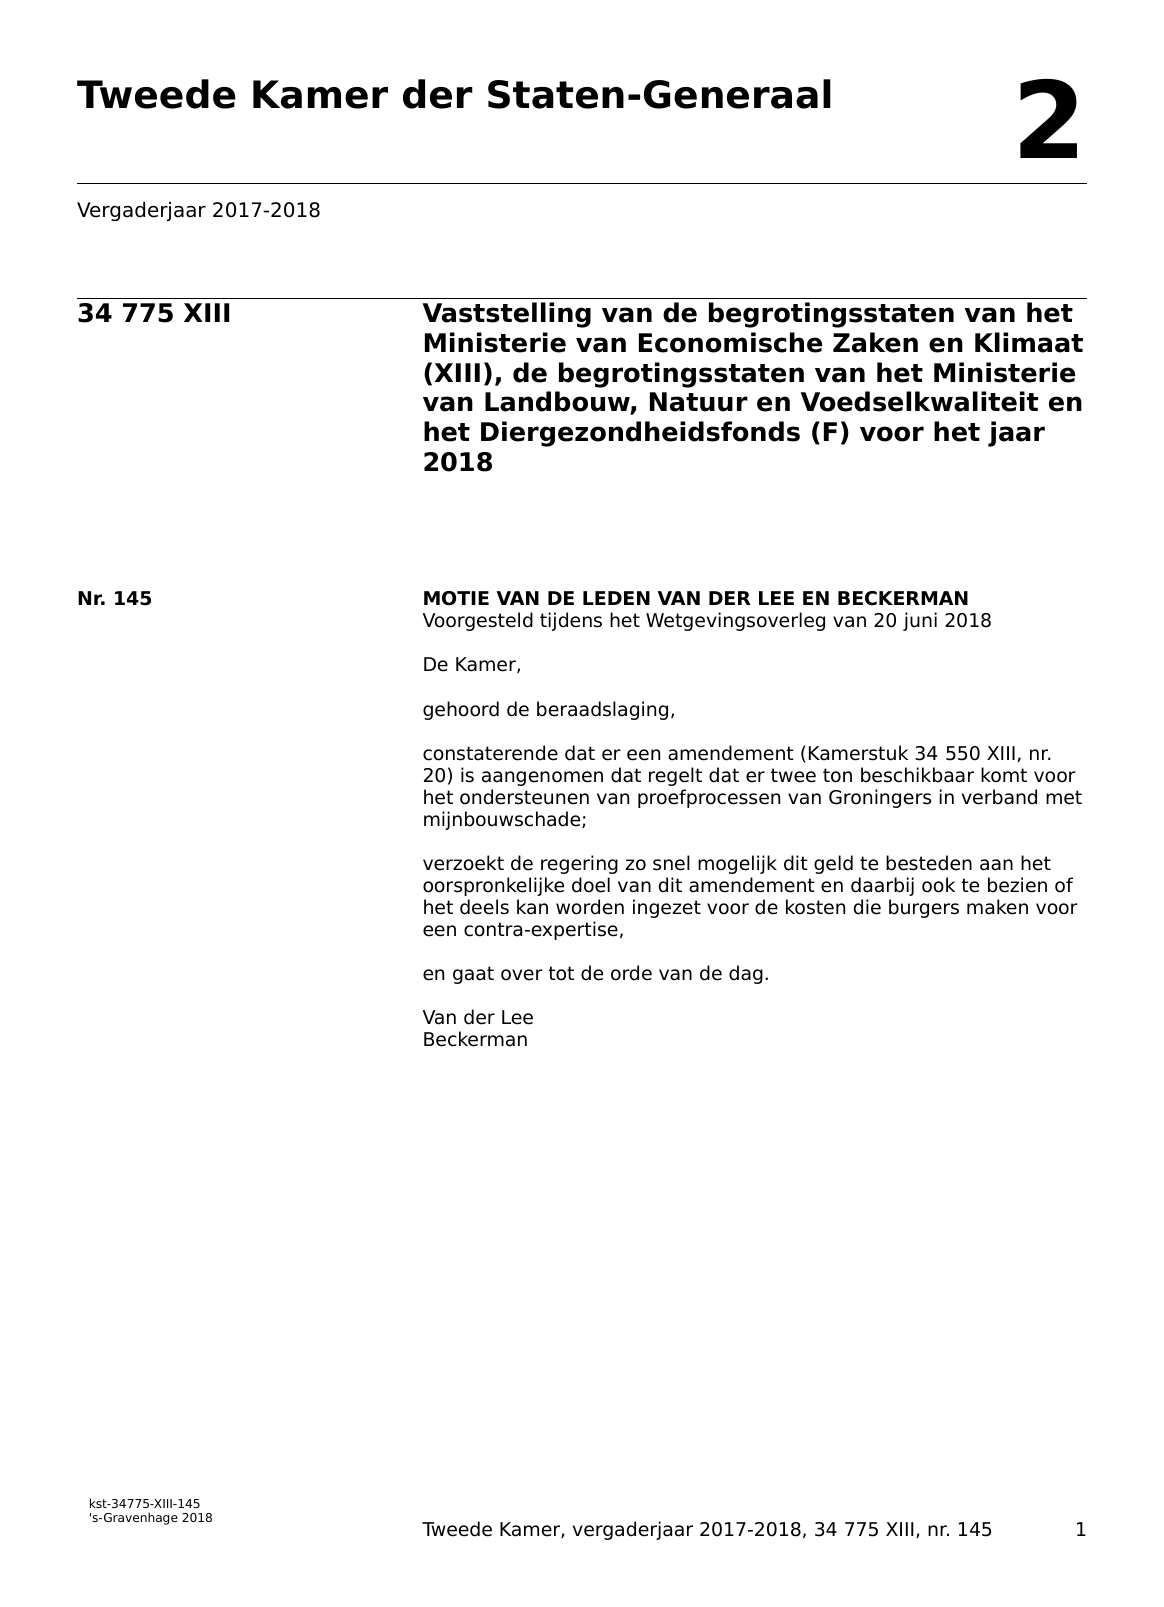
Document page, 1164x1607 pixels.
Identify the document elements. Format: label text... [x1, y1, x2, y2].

text en gaat over tot de orde van de dag. [422, 963, 1087, 985]
subtitle Nr. 145 MOTIE VAN DE LEDEN VAN DER LEE EN BECKERMAN [77, 588, 1087, 610]
table_header 2 [886, 59, 1087, 183]
text kst-34775-XIII-145 [88, 1497, 323, 1511]
text Van der Lee [422, 1007, 1087, 1029]
text Voorgesteld tijdens het Wetgevingsoverleg van 20 juni 2018 [422, 610, 1087, 632]
subtitle 34 775 XIII Vaststelling van de begrotingsstaten van het Ministerie van Economische Zaken en Klimaat (XIII), de begrotingsstaten van het Ministerie van Landbouw, Natuur en Voedselkwaliteit en het Diergezondheidsfonds (F) voor het jaar 2018 [77, 299, 1087, 477]
text 's-Gravenhage 2018 [88, 1511, 323, 1525]
text De Kamer, [422, 654, 1087, 676]
table_cell Vergaderjaar 2017-2018 [77, 184, 1087, 298]
text constaterende dat er een amendement (Kamerstuk 34 550 XIII, nr. 20) is aangenomen dat regelt dat er twee ton beschikbaar komt voor het ondersteunen van proefprocessen van Groningers in verband met mijnbouwschade; [422, 743, 1087, 831]
text verzoekt de regering zo snel mogelijk dit geld te besteden aan het oorspronkelijke doel van dit amendement en daarbij ook te bezien of het deels kan worden ingezet voor de kosten die burgers maken voor een contra-expertise, [422, 853, 1087, 941]
text gehoord de beraadslaging, [422, 698, 1087, 720]
table_header Tweede Kamer der Staten-Generaal [77, 59, 886, 183]
text Beckerman [422, 1029, 1087, 1051]
